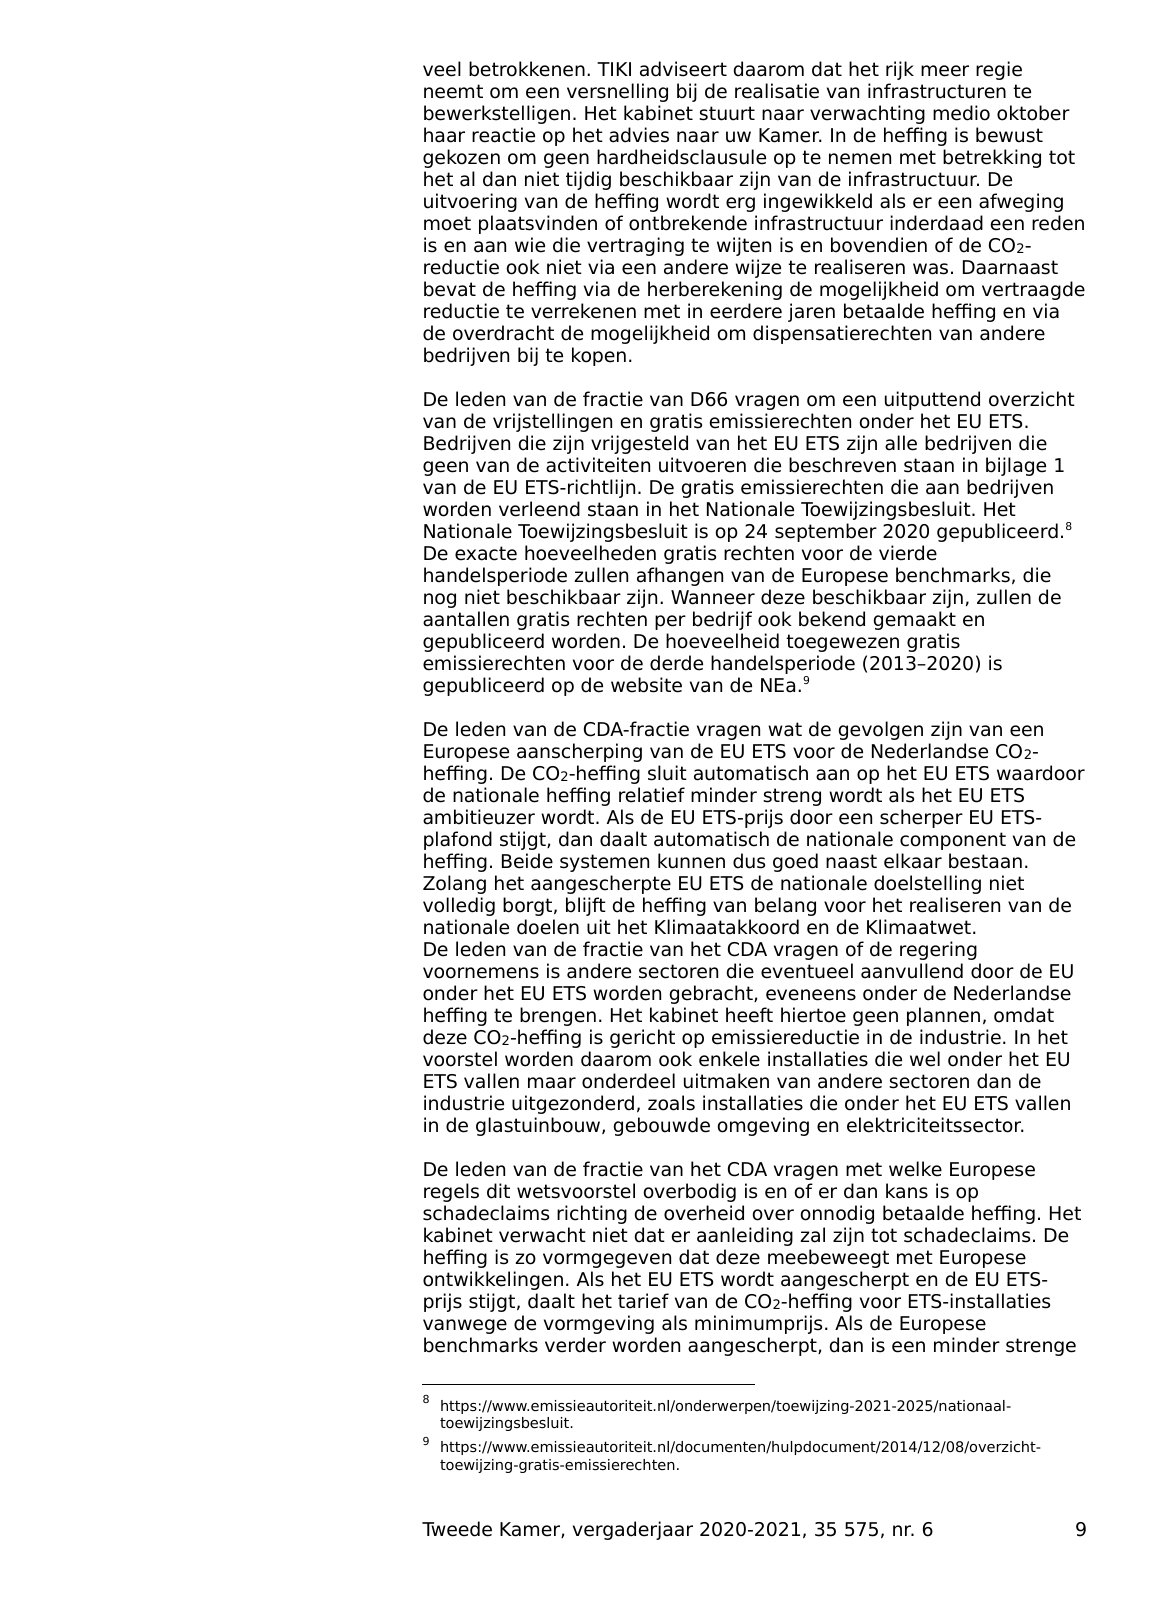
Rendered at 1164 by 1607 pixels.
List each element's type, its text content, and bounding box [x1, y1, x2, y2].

text De leden van de fractie van D66 vragen om een uitputtend overzicht van de vrijstellingen en gratis emissierechten onder het EU ETS. Bedrijven die zijn vrijgesteld van het EU ETS zijn alle bedrijven die geen van de activiteiten uitvoeren die beschreven staan in bijlage 1 van de EU ETS-richtlijn. De gratis emissierechten die aan bedrijven worden verleend staan in het Nationale Toewijzingsbesluit. Het Nationale Toewijzingsbesluit is op 24 september 2020 gepubliceerd. De exacte hoeveelheden gratis rechten voor de vierde handelsperiode zullen afhangen van de Europese benchmarks, die nog niet beschikbaar zijn. Wanneer deze beschikbaar zijn, zullen de aantallen gratis rechten per bedrijf ook bekend gemaakt en gepubliceerd worden. De hoeveelheid toegewezen gratis emissierechten voor de derde handelsperiode (2013–2020) is gepubliceerd op de website van de NEa. [422, 389, 1087, 697]
text De leden van de fractie van het CDA vragen met welke Europese regels dit wetsvoorstel overbodig is en of er dan kans is op schadeclaims richting de overheid over onnodig betaalde heffing. Het kabinet verwacht niet dat er aanleiding zal zijn tot schadeclaims. De heffing is zo vormgegeven dat deze meebeweegt met Europese ontwikkelingen. Als het EU ETS wordt aangescherpt en de EU ETS-prijs stijgt, daalt het tarief van de CO2-heffing voor ETS-installaties vanwege de vormgeving als minimumprijs. Als de Europese benchmarks verder worden aangescherpt, dan is een minder strenge [422, 1159, 1087, 1356]
text veel betrokkenen. TIKI adviseert daarom dat het rijk meer regie neemt om een versnelling bij de realisatie van infrastructuren te bewerkstelligen. Het kabinet stuurt naar verwachting medio oktober haar reactie op het advies naar uw Kamer. In de heffing is bewust gekozen om geen hardheidsclausule op te nemen met betrekking tot het al dan niet tijdig beschikbaar zijn van de infrastructuur. De uitvoering van de heffing wordt erg ingewikkeld als er een afweging moet plaatsvinden of ontbrekende infrastructuur inderdaad een reden is en aan wie die vertraging te wijten is en bovendien of de CO2-reductie ook niet via een andere wijze te realiseren was. Daarnaast bevat de heffing via de herberekening de mogelijkheid om vertraagde reductie te verrekenen met in eerdere jaren betaalde heffing en via de overdracht de mogelijkheid om dispensatierechten van andere bedrijven bij te kopen. [422, 59, 1087, 367]
text De leden van de CDA-fractie vragen wat de gevolgen zijn van een Europese aanscherping van de EU ETS voor de Nederlandse CO2-heffing. De CO2-heffing sluit automatisch aan op het EU ETS waardoor de nationale heffing relatief minder streng wordt als het EU ETS ambitieuzer wordt. Als de EU ETS-prijs door een scherper EU ETS-plafond stijgt, dan daalt automatisch de nationale component van de heffing. Beide systemen kunnen dus goed naast elkaar bestaan. Zolang het aangescherpte EU ETS de nationale doelstelling niet volledig borgt, blijft de heffing van belang voor het realiseren van de nationale doelen uit het Klimaatakkoord en de Klimaatwet. [422, 719, 1087, 939]
text https://www.emissieautoriteit.nl/documenten/hulpdocument/2014/12/08/overzicht-toewijzing-gratis-emissierechten. [422, 1435, 1087, 1474]
text De leden van de fractie van het CDA vragen of de regering voornemens is andere sectoren die eventueel aanvullend door de EU onder het EU ETS worden gebracht, eveneens onder de Nederlandse heffing te brengen. Het kabinet heeft hiertoe geen plannen, omdat deze CO2-heffing is gericht op emissiereductie in de industrie. In het voorstel worden daarom ook enkele installaties die wel onder het EU ETS vallen maar onderdeel uitmaken van andere sectoren dan de industrie uitgezonderd, zoals installaties die onder het EU ETS vallen in de glastuinbouw, gebouwde omgeving en elektriciteitssector. [422, 939, 1087, 1136]
text https://www.emissieautoriteit.nl/onderwerpen/toewijzing-2021-2025/nationaal-toewijzingsbesluit. [422, 1393, 1087, 1432]
